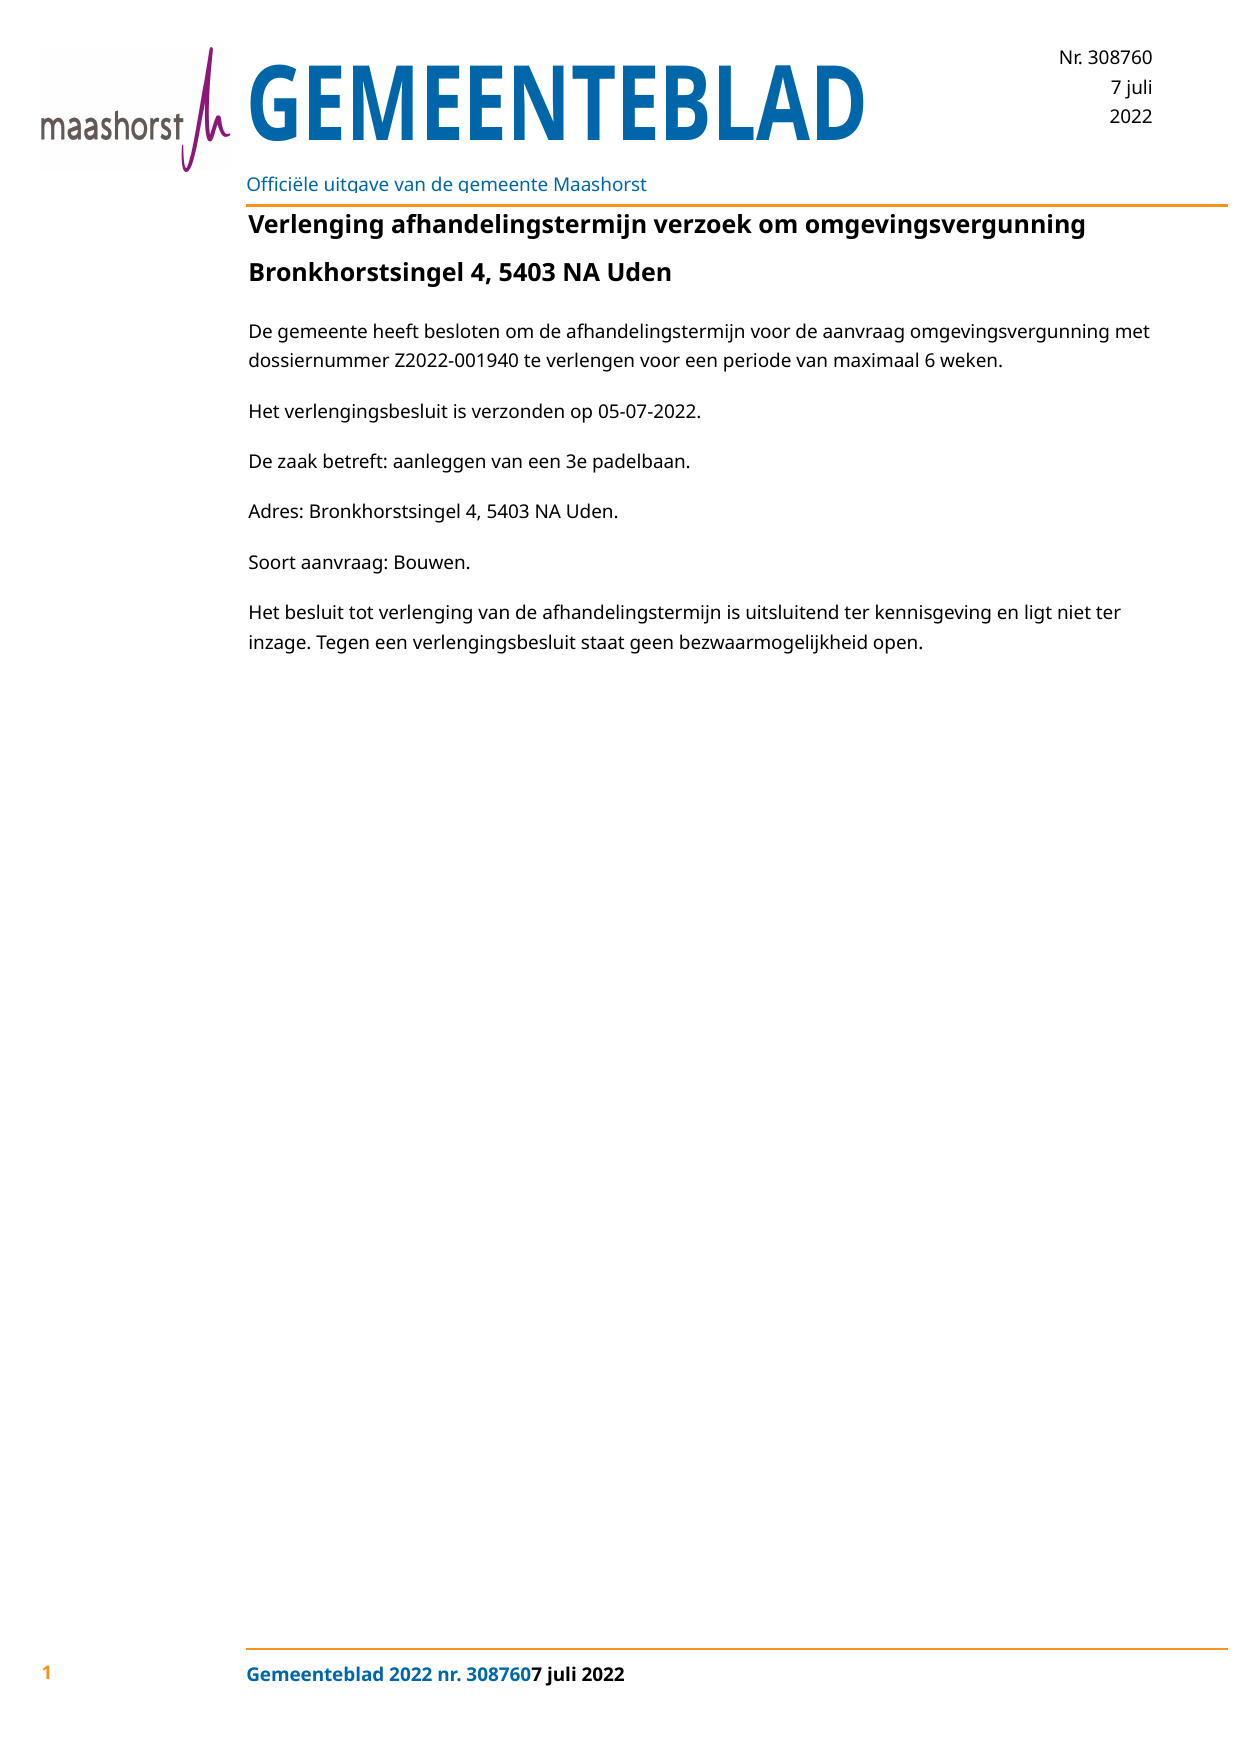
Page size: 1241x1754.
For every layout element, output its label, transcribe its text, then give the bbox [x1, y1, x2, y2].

picture [41, 47, 231, 172]
text Soort aanvraag: Bouwen. [248, 549, 1152, 575]
text Adres: Bronkhorstsingel 4, 5403 NA Uden. [248, 499, 1152, 524]
text De gemeente heeft besloten om de afhandelingstermijn voor de aanvraag omgevingsvergunning met dossiernummer Z2022-001940 te verlengen voor een periode van maximaal 6 weken. [248, 318, 1152, 373]
text De zaak betreft: aanleggen van een 3e padelbaan. [248, 448, 1152, 474]
text Het besluit tot verlenging van de afhandelingstermijn is uitsluitend ter kennisgeving en ligt niet ter inzage. Tegen een verlengingsbesluit staat geen bezwaarmogelijkheid open. [248, 599, 1152, 655]
text Het verlengingsbesluit is verzonden op 05-07-2022. [248, 398, 1152, 424]
text Verlenging afhandelingstermijn verzoek om omgevingsvergunning Bronkhorstsingel 4, 5403 NA Uden [248, 207, 1152, 288]
